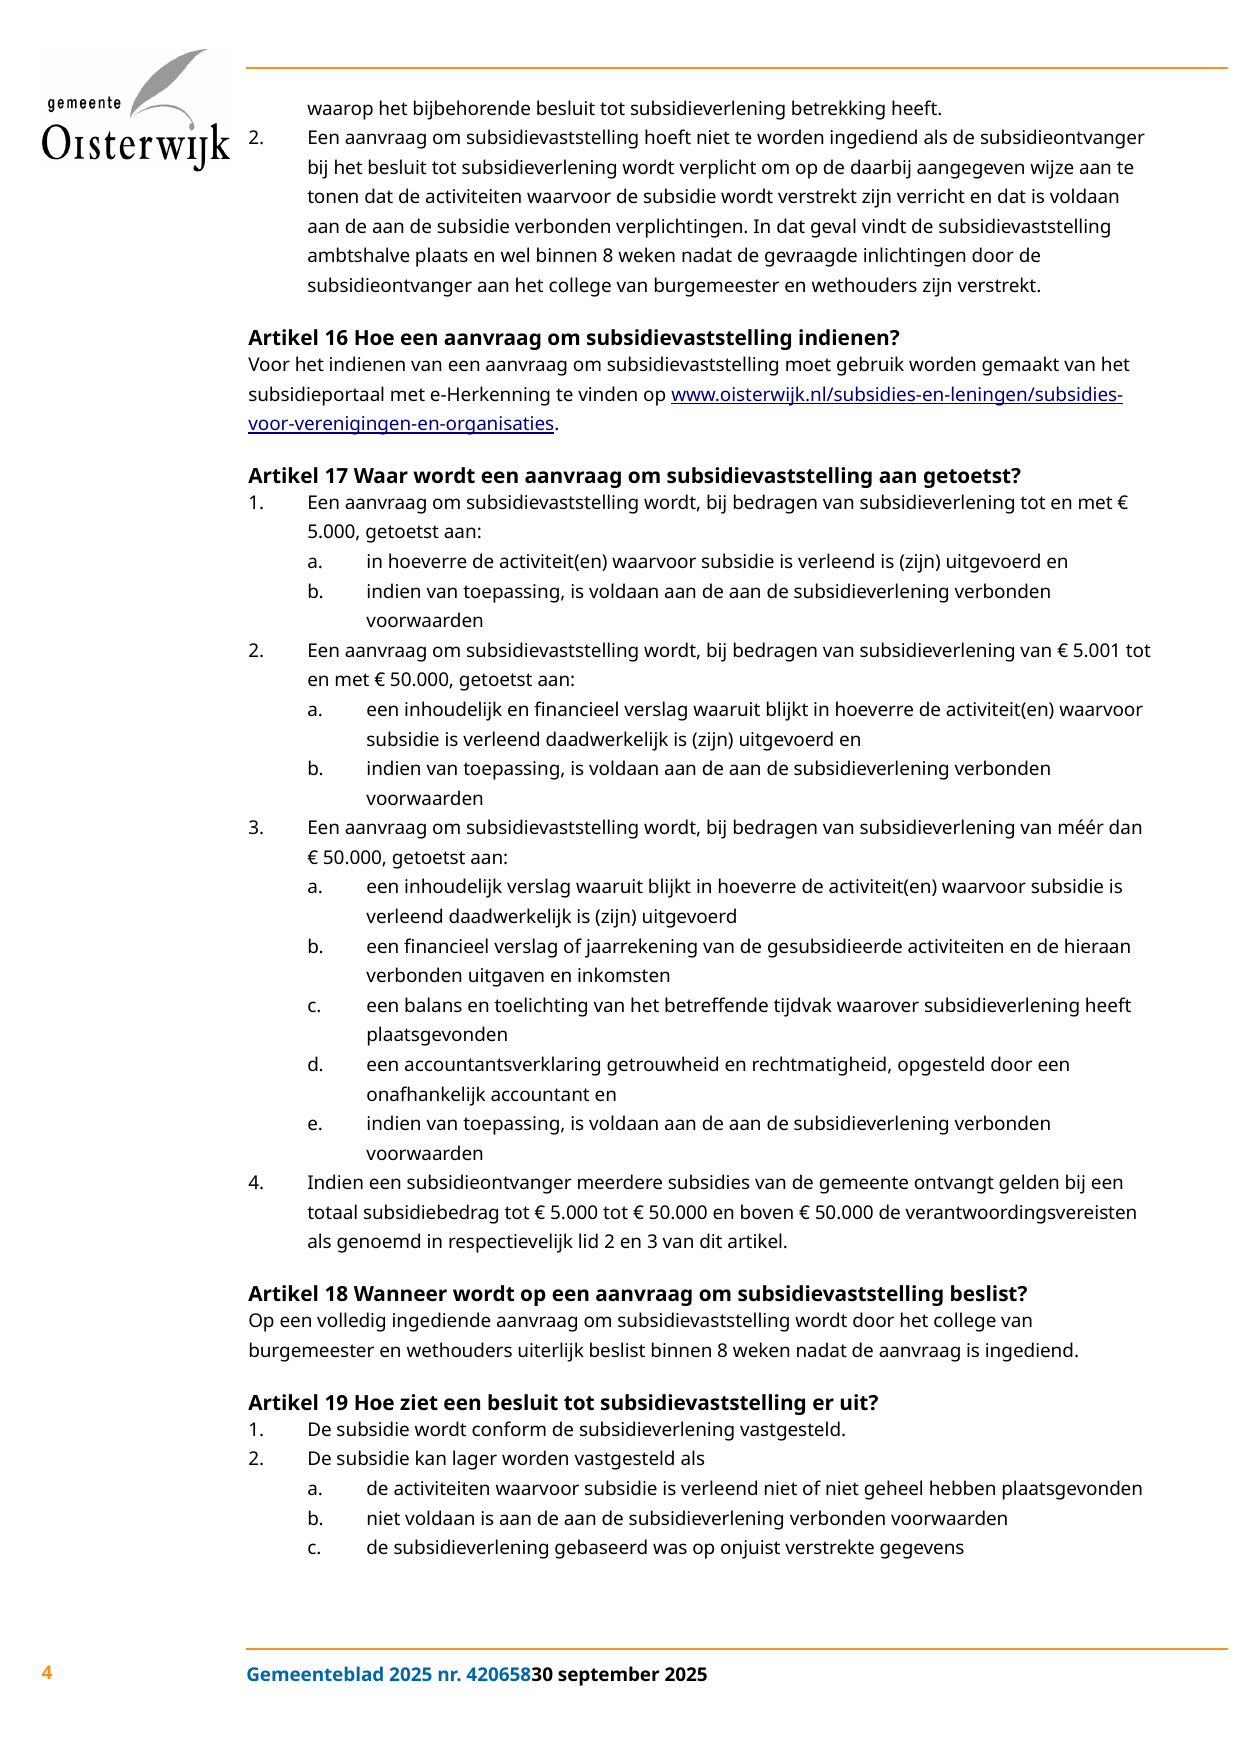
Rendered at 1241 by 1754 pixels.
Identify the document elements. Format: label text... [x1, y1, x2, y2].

picture [41, 47, 231, 172]
text Artikel 18 Wanneer wordt op een aanvraag om subsidievaststelling beslist? [248, 1279, 1152, 1308]
list indien van toepassing, is voldaan aan de aan de subsidieverlening verbonden voorwaarden [307, 578, 1152, 633]
list Een aanvraag om subsidievaststelling wordt, bij bedragen van subsidieverlening van méér dan € 50.000, getoetst aan: [248, 814, 1152, 870]
list een financieel verslag of jaarrekening van de gesubsidieerde activiteiten en de hieraan verbonden uitgaven en inkomsten [307, 933, 1152, 988]
text Voor het indienen van een aanvraag om subsidievaststelling moet gebruik worden gemaakt van het subsidieportaal met e-Herkenning te vinden op www.oisterwijk.nl/subsidies-en-leningen/subsidies-voor-verenigingen-en-organisaties. [248, 351, 1152, 436]
list waarop het bijbehorende besluit tot subsidieverlening betrekking heeft. [248, 95, 1152, 121]
text Op een volledig ingediende aanvraag om subsidievaststelling wordt door het college van burgemeester en wethouders uiterlijk beslist binnen 8 weken nadat de aanvraag is ingediend. [248, 1308, 1152, 1363]
list Een aanvraag om subsidievaststelling hoeft niet te worden ingediend als de subsidieontvanger bij het besluit tot subsidieverlening wordt verplicht om op de daarbij aangegeven wijze aan te tonen dat de activiteiten waarvoor de subsidie wordt verstrekt zijn verricht en dat is voldaan aan de aan de subsidie verbonden verplichtingen. In dat geval vindt de subsidievaststelling ambtshalve plaats en wel binnen 8 weken nadat de gevraagde inlichtingen door de subsidieontvanger aan het college van burgemeester en wethouders zijn verstrekt. [248, 124, 1152, 298]
list een inhoudelijk en financieel verslag waaruit blijkt in hoeverre de activiteit(en) waarvoor subsidie is verleend daadwerkelijk is (zijn) uitgevoerd en [307, 696, 1152, 752]
list de activiteiten waarvoor subsidie is verleend niet of niet geheel hebben plaatsgevonden [307, 1475, 1152, 1501]
list Een aanvraag om subsidievaststelling wordt, bij bedragen van subsidieverlening tot en met € 5.000, getoetst aan: [248, 489, 1152, 544]
list een inhoudelijk verslag waaruit blijkt in hoeverre de activiteit(en) waarvoor subsidie is verleend daadwerkelijk is (zijn) uitgevoerd [307, 874, 1152, 929]
list een accountantsverklaring getrouwheid en rechtmatigheid, opgesteld door een onafhankelijk accountant en [307, 1051, 1152, 1107]
list De subsidie wordt conform de subsidieverlening vastgesteld. [248, 1416, 1152, 1442]
text Artikel 16 Hoe een aanvraag om subsidievaststelling indienen? [248, 323, 1152, 351]
list indien van toepassing, is voldaan aan de aan de subsidieverlening verbonden voorwaarden [307, 1110, 1152, 1166]
text Artikel 17 Waar wordt een aanvraag om subsidievaststelling aan getoetst? [248, 461, 1152, 489]
list niet voldaan is aan de aan de subsidieverlening verbonden voorwaarden [307, 1505, 1152, 1531]
list Een aanvraag om subsidievaststelling wordt, bij bedragen van subsidieverlening van € 5.001 tot en met € 50.000, getoetst aan: [248, 637, 1152, 692]
text Artikel 19 Hoe ziet een besluit tot subsidievaststelling er uit? [248, 1388, 1152, 1416]
list De subsidie kan lager worden vastgesteld als [248, 1446, 1152, 1471]
list indien van toepassing, is voldaan aan de aan de subsidieverlening verbonden voorwaarden [307, 755, 1152, 811]
list Indien een subsidieontvanger meerdere subsidies van de gemeente ontvangt gelden bij een totaal subsidiebedrag tot € 5.000 tot € 50.000 en boven € 50.000 de verantwoordingsvereisten als genoemd in respectievelijk lid 2 en 3 van dit artikel. [248, 1169, 1152, 1254]
list in hoeverre de activiteit(en) waarvoor subsidie is verleend is (zijn) uitgevoerd en [307, 548, 1152, 574]
list de subsidieverlening gebaseerd was op onjuist verstrekte gegevens [307, 1534, 1152, 1560]
list een balans en toelichting van het betreffende tijdvak waarover subsidieverlening heeft plaatsgevonden [307, 992, 1152, 1047]
